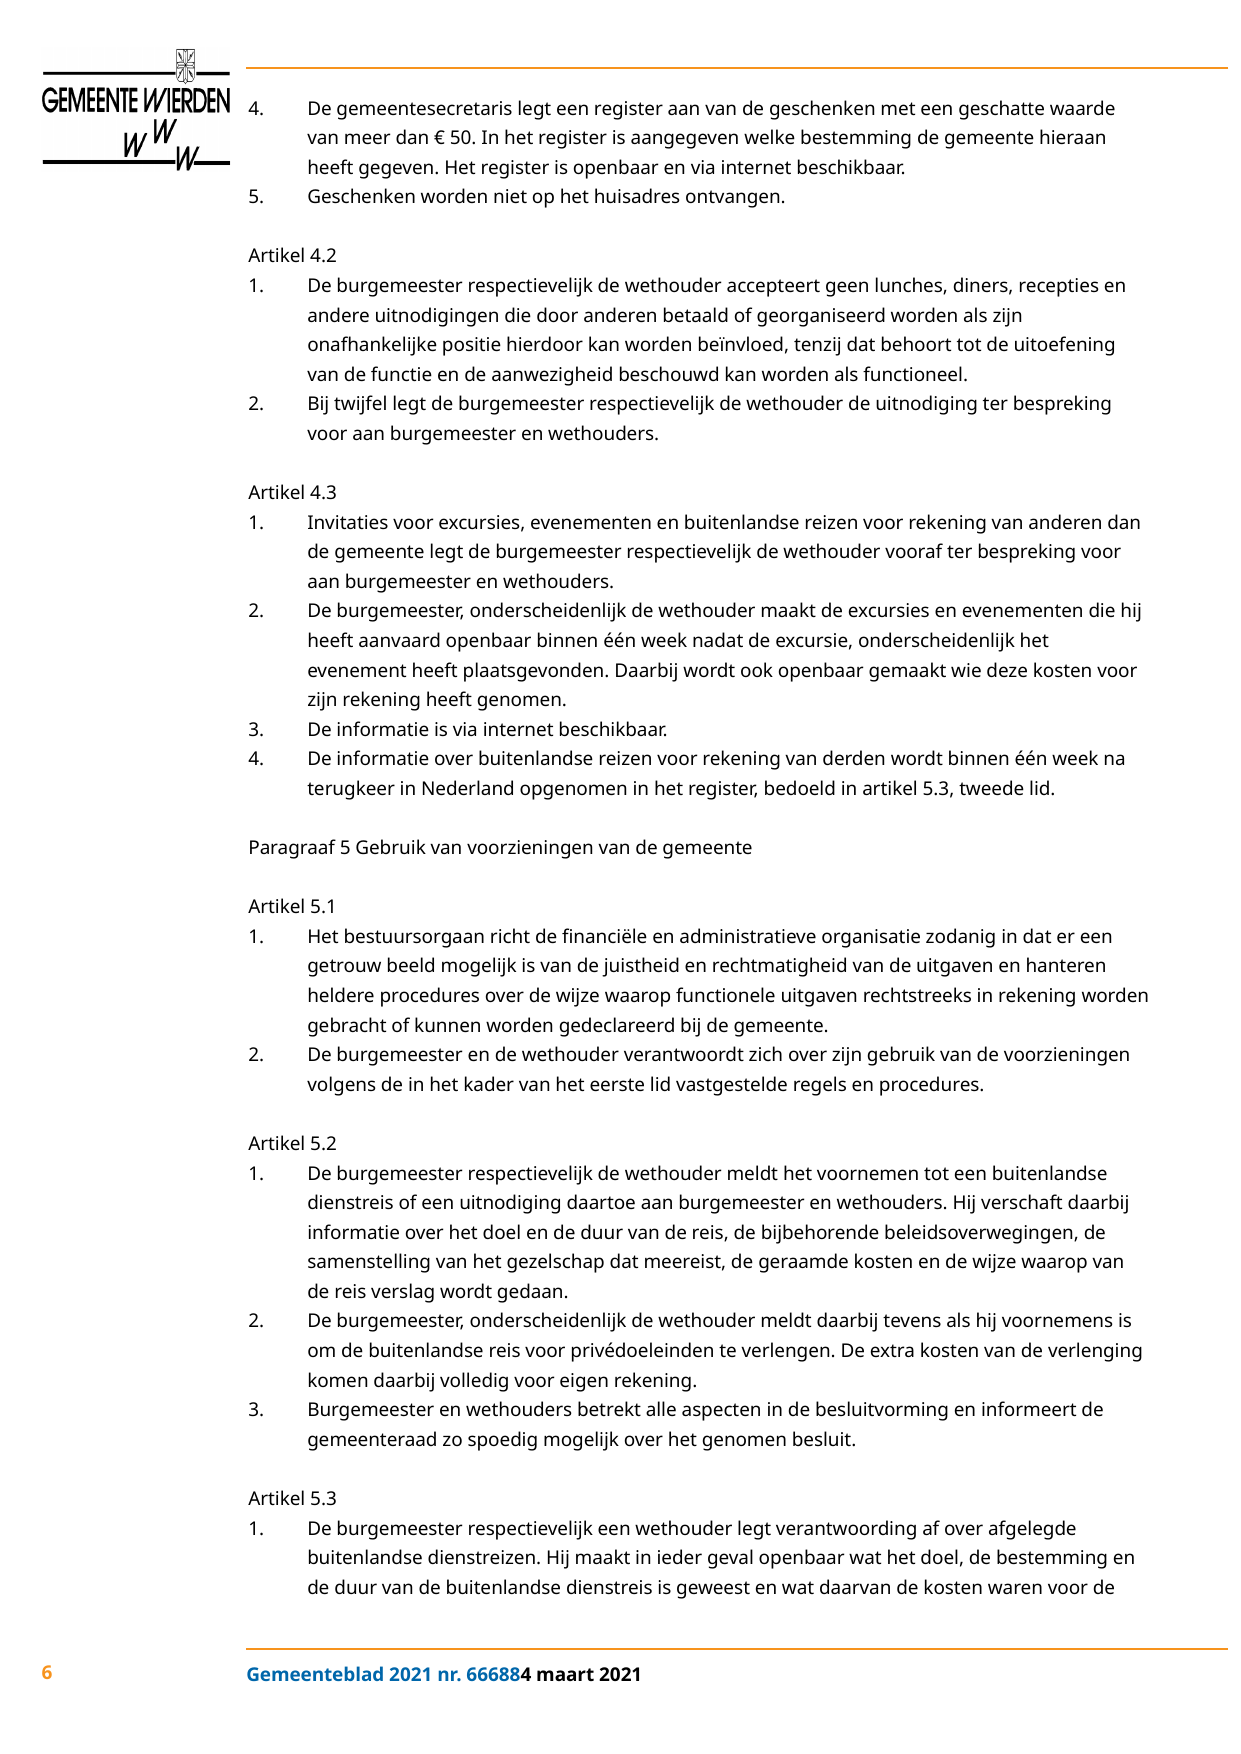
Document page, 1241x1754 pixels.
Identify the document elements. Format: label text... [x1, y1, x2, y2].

list De informatie is via internet beschikbaar. [248, 716, 1152, 742]
list De burgemeester, onderscheidenlijk de wethouder maakt de excursies en evenementen die hij heeft aanvaard openbaar binnen één week nadat de excursie, onderscheidenlijk het evenement heeft plaatsgevonden. Daarbij wordt ook openbaar gemaakt wie deze kosten voor zijn rekening heeft genomen. [248, 598, 1152, 712]
list De burgemeester respectievelijk een wethouder legt verantwoording af over afgelegde buitenlandse dienstreizen. Hij maakt in ieder geval openbaar wat het doel, de bestemming en de duur van de buitenlandse dienstreis is geweest en wat daarvan de kosten waren voor de [248, 1515, 1152, 1600]
text Paragraaf 5 Gebruik van voorzieningen van de gemeente [248, 834, 1152, 860]
list De informatie over buitenlandse reizen voor rekening van derden wordt binnen één week na terugkeer in Nederland opgenomen in het register, bedoeld in artikel 5.3, tweede lid. [248, 746, 1152, 801]
text Artikel 4.2 [248, 243, 1152, 268]
text Artikel 4.3 [248, 479, 1152, 505]
list De burgemeester en de wethouder verantwoordt zich over zijn gebruik van de voorzieningen volgens de in het kader van het eerste lid vastgestelde regels en procedures. [248, 1041, 1152, 1097]
list Het bestuursorgaan richt de financiële en administratieve organisatie zodanig in dat er een getrouw beeld mogelijk is van de juistheid en rechtmatigheid van de uitgaven en hanteren heldere procedures over de wijze waarop functionele uitgaven rechtstreeks in rekening worden gebracht of kunnen worden gedeclareerd bij de gemeente. [248, 923, 1152, 1038]
list De gemeentesecretaris legt een register aan van de geschenken met een geschatte waarde van meer dan € 50. In het register is aangegeven welke bestemming de gemeente hieraan heeft gegeven. Het register is openbaar en via internet beschikbaar. [248, 95, 1152, 180]
list Burgemeester en wethouders betrekt alle aspecten in de besluitvorming en informeert de gemeenteraad zo spoedig mogelijk over het genomen besluit. [248, 1396, 1152, 1452]
text Artikel 5.2 [248, 1130, 1152, 1156]
list De burgemeester respectievelijk de wethouder accepteert geen lunches, diners, recepties en andere uitnodigingen die door anderen betaald of georganiseerd worden als zijn onafhankelijke positie hierdoor kan worden beïnvloed, tenzij dat behoort tot de uitoefening van de functie en de aanwezigheid beschouwd kan worden als functioneel. [248, 272, 1152, 387]
text Artikel 5.1 [248, 893, 1152, 919]
list Bij twijfel legt de burgemeester respectievelijk de wethouder de uitnodiging ter bespreking voor aan burgemeester en wethouders. [248, 391, 1152, 446]
picture [41, 47, 231, 172]
text Artikel 5.3 [248, 1485, 1152, 1511]
list De burgemeester respectievelijk de wethouder meldt het voornemen tot een buitenlandse dienstreis of een uitnodiging daartoe aan burgemeester en wethouders. Hij verschaft daarbij informatie over het doel en de duur van de reis, de bijbehorende beleidsoverwegingen, de samenstelling van het gezelschap dat meereist, de geraamde kosten en de wijze waarop van de reis verslag wordt gedaan. [248, 1160, 1152, 1304]
list De burgemeester, onderscheidenlijk de wethouder meldt daarbij tevens als hij voornemens is om de buitenlandse reis voor privédoeleinden te verlengen. De extra kosten van de verlenging komen daarbij volledig voor eigen rekening. [248, 1308, 1152, 1393]
list Geschenken worden niet op het huisadres ontvangen. [248, 183, 1152, 209]
list Invitaties voor excursies, evenementen en buitenlandse reizen voor rekening van anderen dan de gemeente legt de burgemeester respectievelijk de wethouder vooraf ter bespreking voor aan burgemeester en wethouders. [248, 509, 1152, 594]
